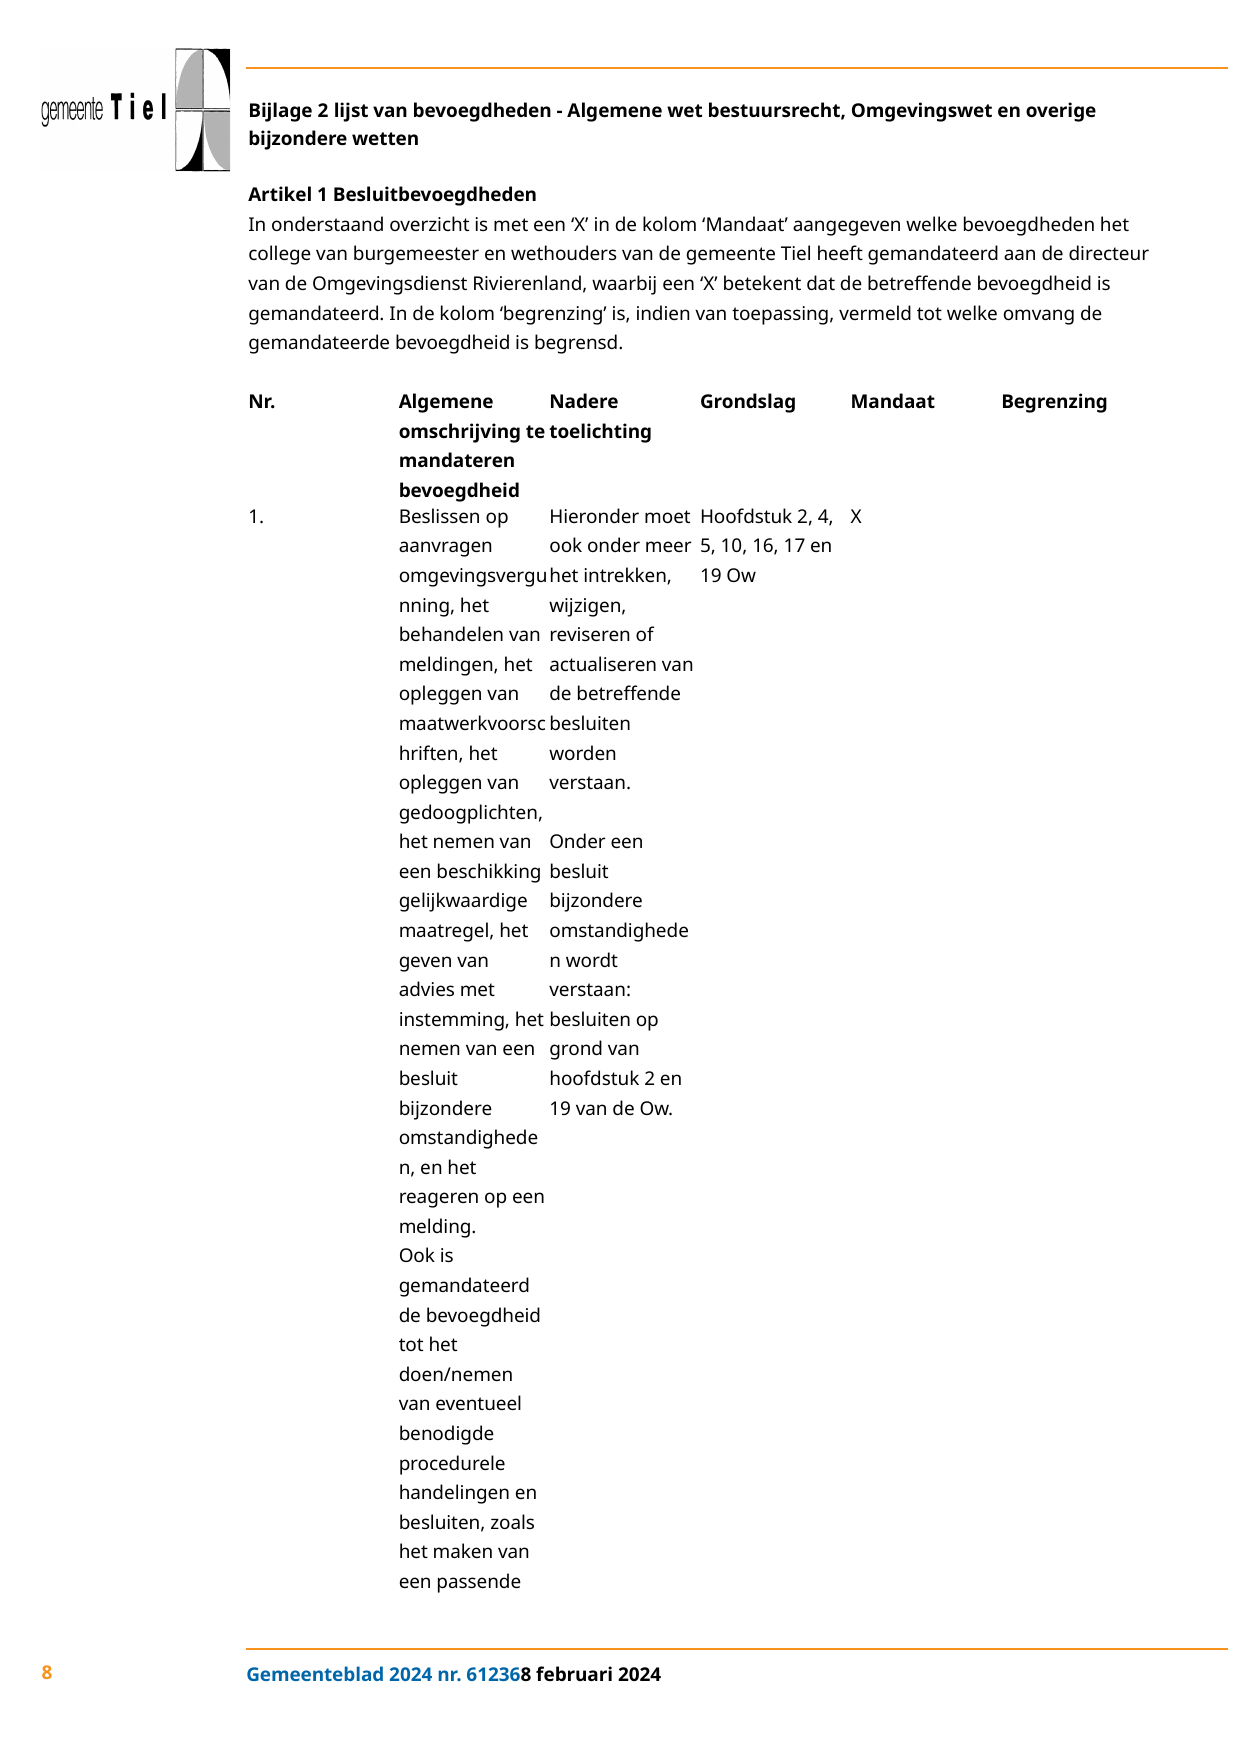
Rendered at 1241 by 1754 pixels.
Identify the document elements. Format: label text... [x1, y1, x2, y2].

table_header Nadere toelichting [549, 389, 700, 503]
table_header Nr. [248, 389, 398, 503]
table_cell Beslissen op aanvragen omgevingsvergunning, het behandelen van meldingen, het opleggen van maatwerkvoorschriften, het opleggen van gedoogplichten, het nemen van een beschikking gelijkwaardige maatregel, het geven van advies met instemming, het nemen van een besluit bijzondere omstandigheden, en het reageren op een melding. Ook is gemandateerd de bevoegdheid tot het doen/nemen van eventueel benodigde procedurele handelingen en besluiten, zoals het maken van een passende [399, 503, 549, 1594]
table_header Begrenzing [1001, 389, 1152, 503]
table_header Algemene omschrijving te mandateren bevoegdheid [399, 389, 549, 503]
table_cell [1001, 503, 1152, 1594]
text Artikel 1 Besluitbevoegdheden [248, 181, 1152, 207]
table_cell Hieronder moet ook onder meer het intrekken, wijzigen, reviseren of actualiseren van de betreffende besluiten worden verstaan. Onder een besluit bijzondere omstandigheden wordt verstaan: besluiten op grond van hoofdstuk 2 en 19 van de Ow. [549, 503, 700, 1594]
table_cell Hoofdstuk 2, 4, 5, 10, 16, 17 en 19 Ow [700, 503, 850, 1594]
text In onderstaand overzicht is met een ‘X’ in de kolom ‘Mandaat’ aangegeven welke bevoegdheden het college van burgemeester en wethouders van de gemeente Tiel heeft gemandateerd aan de directeur van de Omgevingsdienst Rivierenland, waarbij een ‘X’ betekent dat de betreffende bevoegdheid is gemandateerd. In de kolom ‘begrenzing’ is, indien van toepassing, vermeld tot welke omvang de gemandateerde bevoegdheid is begrensd. [248, 211, 1152, 355]
table_cell X [850, 503, 1001, 1594]
picture [41, 47, 231, 172]
text Bijlage 2 lijst van bevoegdheden - Algemene wet bestuursrecht, Omgevingswet en overige bijzondere wetten [248, 95, 1152, 152]
table_cell [248, 503, 398, 1594]
table_header Mandaat [850, 389, 1001, 503]
table_header Grondslag [700, 389, 850, 503]
